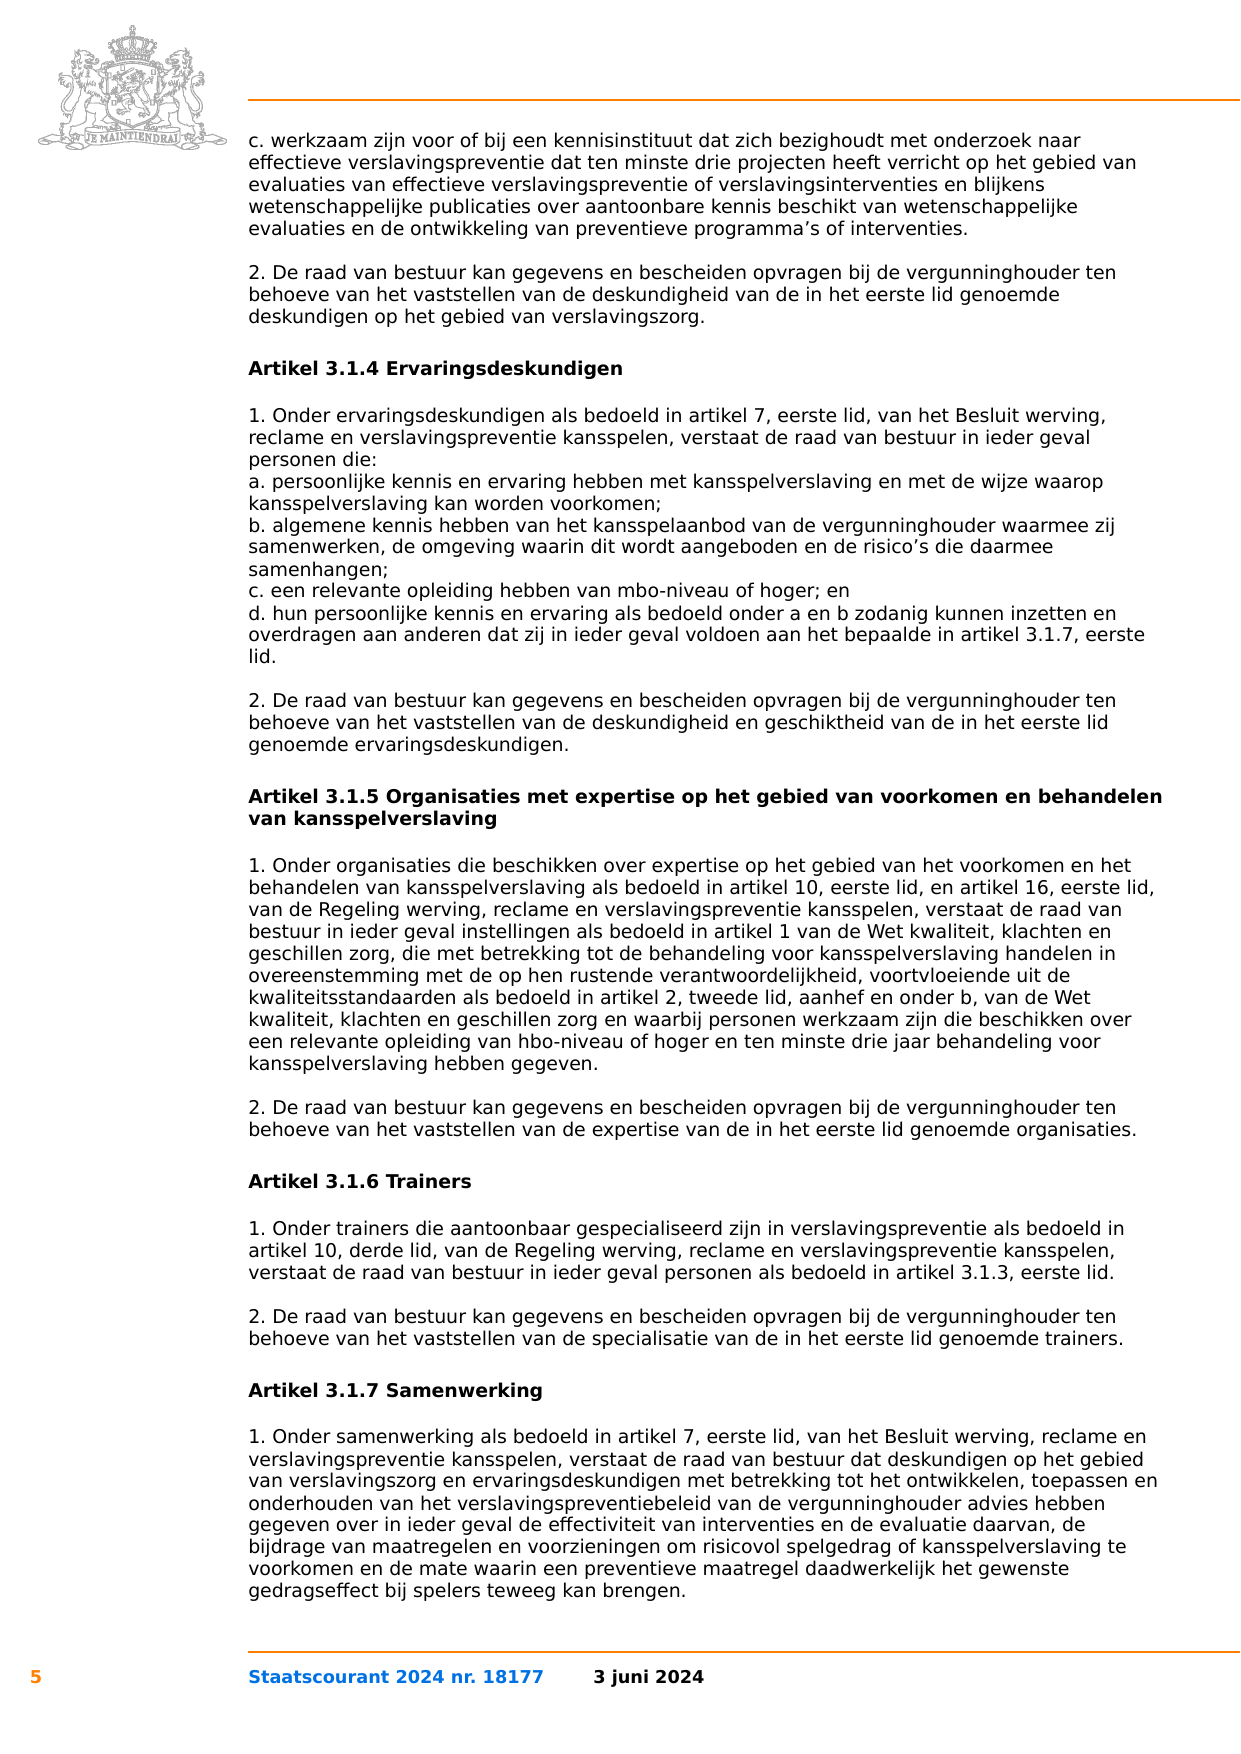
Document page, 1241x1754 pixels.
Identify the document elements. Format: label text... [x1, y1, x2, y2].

subtitle Artikel 3.1.7 Samenwerking [248, 1379, 1163, 1401]
text 1. Onder organisaties die beschikken over expertise op het gebied van het voorkomen en het behandelen van kansspelverslaving als bedoeld in artikel 10, eerste lid, en artikel 16, eerste lid, van de Regeling werving, reclame en verslavingspreventie kansspelen, verstaat de raad van bestuur in ieder geval instellingen als bedoeld in artikel 1 van de Wet kwaliteit, klachten en geschillen zorg, die met betrekking tot de behandeling voor kansspelverslaving handelen in overeenstemming met de op hen rustende verantwoordelijkheid, voortvloeiende uit de kwaliteitsstandaarden als bedoeld in artikel 2, tweede lid, aanhef en onder b, van de Wet kwaliteit, klachten en geschillen zorg en waarbij personen werkzaam zijn die beschikken over een relevante opleiding van hbo-niveau of hoger en ten minste drie jaar behandeling voor kansspelverslaving hebben gegeven. [248, 855, 1163, 1075]
text 2. De raad van bestuur kan gegevens en bescheiden opvragen bij de vergunninghouder ten behoeve van het vaststellen van de specialisatie van de in het eerste lid genoemde trainers. [248, 1306, 1163, 1349]
text b. algemene kennis hebben van het kansspelaanbod van de vergunninghouder waarmee zij samenwerken, de omgeving waarin dit wordt aangeboden en de risico’s die daarmee samenhangen; [248, 514, 1163, 580]
text 1. Onder samenwerking als bedoeld in artikel 7, eerste lid, van het Besluit werving, reclame en verslavingspreventie kansspelen, verstaat de raad van bestuur dat deskundigen op het gebied van verslavingszorg en ervaringsdeskundigen met betrekking tot het ontwikkelen, toepassen en onderhouden van het verslavingspreventiebeleid van de vergunninghouder advies hebben gegeven over in ieder geval de effectiviteit van interventies en de evaluatie daarvan, de bijdrage van maatregelen en voorzieningen om risicovol spelgedrag of kansspelverslaving te voorkomen en de mate waarin een preventieve maatregel daadwerkelijk het gewenste gedragseffect bij spelers teweeg kan brengen. [248, 1426, 1163, 1602]
text a. persoonlijke kennis en ervaring hebben met kansspelverslaving en met de wijze waarop kansspelverslaving kan worden voorkomen; [248, 471, 1163, 514]
text d. hun persoonlijke kennis en ervaring als bedoeld onder a en b zodanig kunnen inzetten en overdragen aan anderen dat zij in ieder geval voldoen aan het bepaalde in artikel 3.1.7, eerste lid. [248, 602, 1163, 668]
text 2. De raad van bestuur kan gegevens en bescheiden opvragen bij de vergunninghouder ten behoeve van het vaststellen van de expertise van de in het eerste lid genoemde organisaties. [248, 1097, 1163, 1141]
subtitle Artikel 3.1.6 Trainers [248, 1171, 1163, 1193]
text c. een relevante opleiding hebben van mbo-niveau of hoger; en [248, 580, 1163, 602]
text c. werkzaam zijn voor of bij een kennisinstituut dat zich bezighoudt met onderzoek naar effectieve verslavingspreventie dat ten minste drie projecten heeft verricht op het gebied van evaluaties van effectieve verslavingspreventie of verslavingsinterventies en blijkens wetenschappelijke publicaties over aantoonbare kennis beschikt van wetenschappelijke evaluaties en de ontwikkeling van preventieve programma’s of interventies. [248, 130, 1163, 240]
text 1. Onder trainers die aantoonbaar gespecialiseerd zijn in verslavingspreventie als bedoeld in artikel 10, derde lid, van de Regeling werving, reclame en verslavingspreventie kansspelen, verstaat de raad van bestuur in ieder geval personen als bedoeld in artikel 3.1.3, eerste lid. [248, 1218, 1163, 1284]
text 2. De raad van bestuur kan gegevens en bescheiden opvragen bij de vergunninghouder ten behoeve van het vaststellen van de deskundigheid van de in het eerste lid genoemde deskundigen op het gebied van verslavingszorg. [248, 262, 1163, 328]
subtitle Artikel 3.1.4 Ervaringsdeskundigen [248, 358, 1163, 379]
text 2. De raad van bestuur kan gegevens en bescheiden opvragen bij de vergunninghouder ten behoeve van het vaststellen van de deskundigheid en geschiktheid van de in het eerste lid genoemde ervaringsdeskundigen. [248, 690, 1163, 756]
text 1. Onder ervaringsdeskundigen als bedoeld in artikel 7, eerste lid, van het Besluit werving, reclame en verslavingspreventie kansspelen, verstaat de raad van bestuur in ieder geval personen die: [248, 404, 1163, 471]
subtitle Artikel 3.1.5 Organisaties met expertise op het gebied van voorkomen en behandelen van kansspelverslaving [248, 786, 1163, 830]
picture [38, 25, 227, 150]
